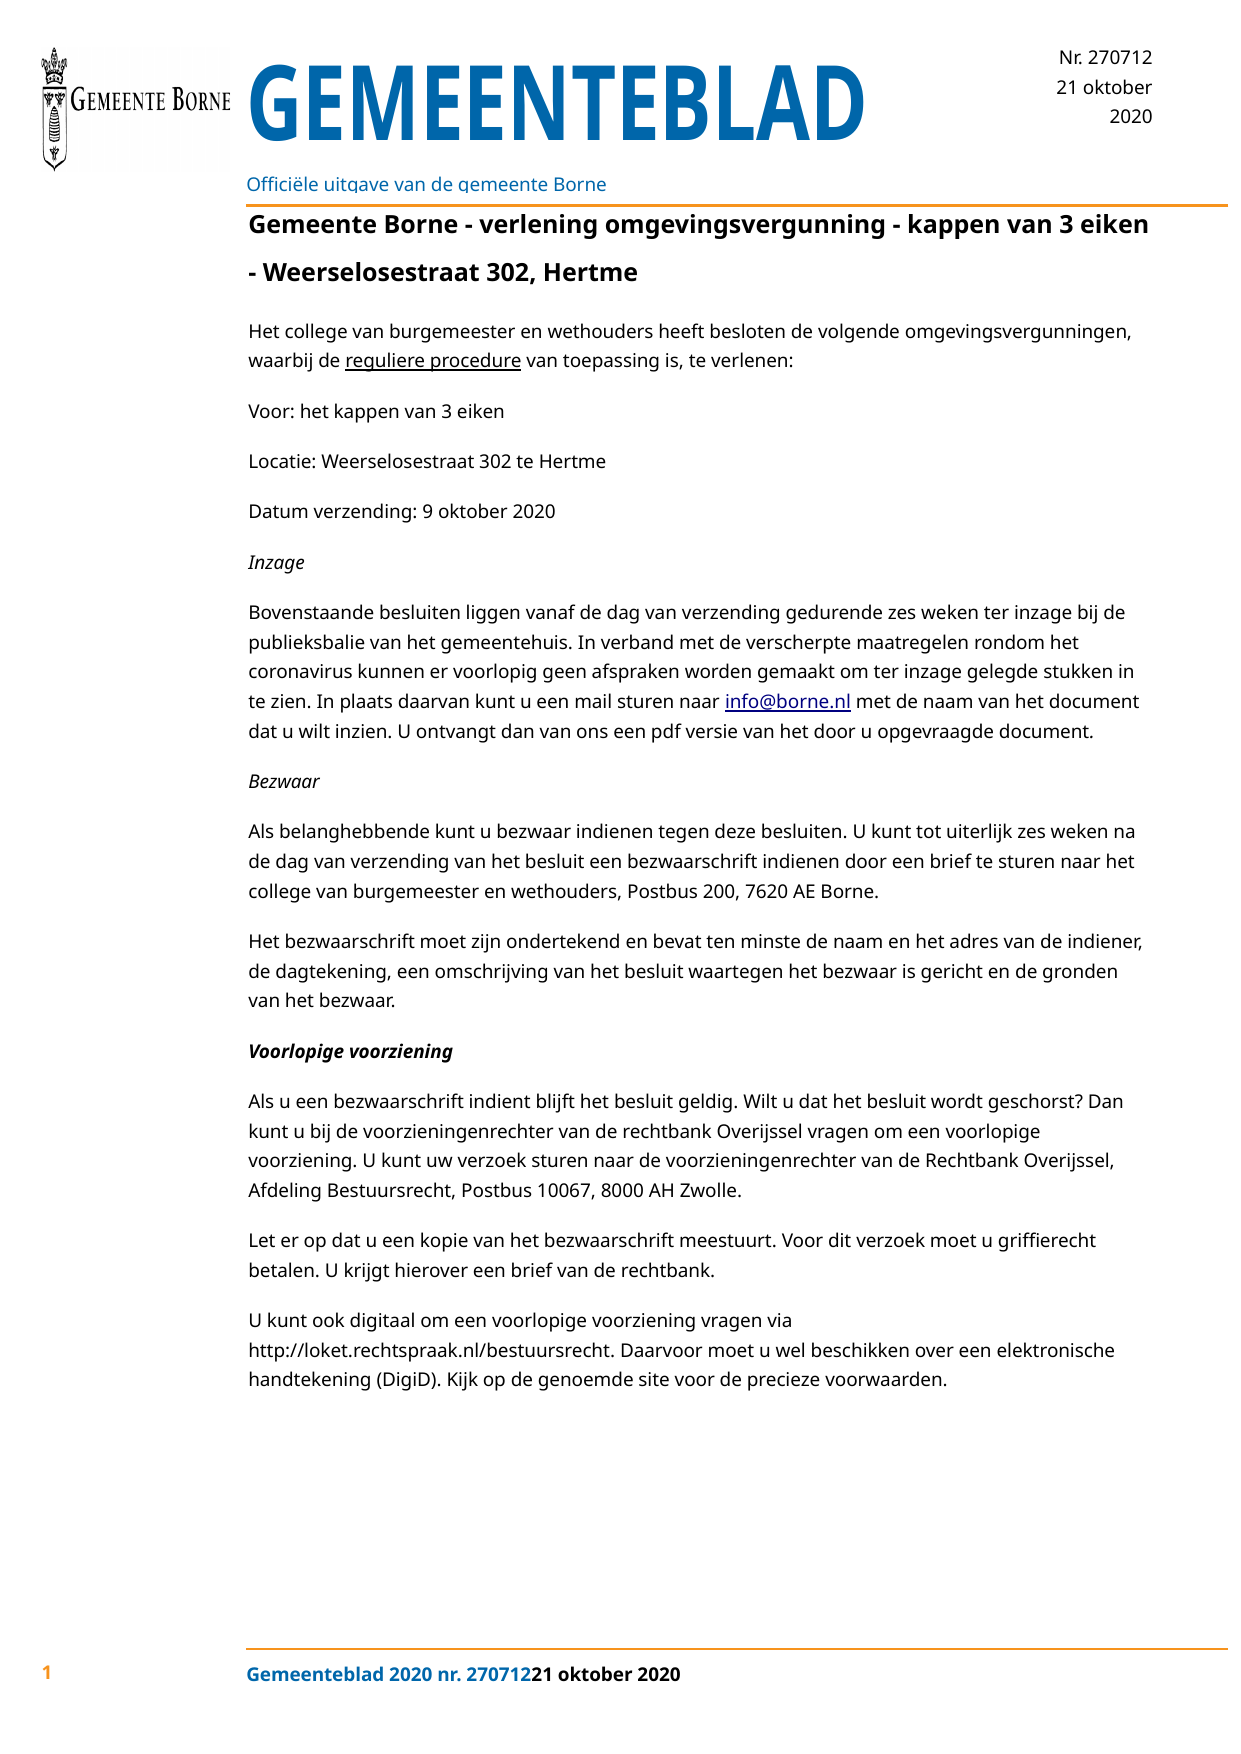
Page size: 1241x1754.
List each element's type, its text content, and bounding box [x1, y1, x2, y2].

picture [41, 47, 231, 172]
text Het bezwaarschrift moet zijn ondertekend en bevat ten minste de naam en het adres van de indiener, de dagtekening, een omschrijving van het besluit waartegen het bezwaar is gericht en de gronden van het bezwaar. [248, 928, 1152, 1013]
text Gemeente Borne - verlening omgevingsvergunning - kappen van 3 eiken - Weerselosestraat 302, Hertme [248, 207, 1152, 288]
text Inzage [248, 549, 1152, 575]
text U kunt ook digitaal om een voorlopige voorziening vragen via http://loket.rechtspraak.nl/bestuursrecht. Daarvoor moet u wel beschikken over een elektronische handtekening (DigiD). Kijk op de genoemde site voor de precieze voorwaarden. [248, 1307, 1152, 1392]
text Het college van burgemeester en wethouders heeft besloten de volgende omgevingsvergunningen, waarbij de reguliere procedure van toepassing is, te verlenen: [248, 318, 1152, 373]
text Voor: het kappen van 3 eiken [248, 398, 1152, 424]
text Locatie: Weerselosestraat 302 te Hertme [248, 448, 1152, 474]
text Bezwaar [248, 768, 1152, 794]
text Datum verzending: 9 oktober 2020 [248, 499, 1152, 524]
text Voorlopige voorziening [248, 1038, 1152, 1064]
text Als u een bezwaarschrift indient blijft het besluit geldig. Wilt u dat het besluit wordt geschorst? Dan kunt u bij de voorzieningenrechter van de rechtbank Overijssel vragen om een voorlopige voorziening. U kunt uw verzoek sturen naar de voorzieningenrechter van de Rechtbank Overijssel, Afdeling Bestuursrecht, Postbus 10067, 8000 AH Zwolle. [248, 1088, 1152, 1203]
text Let er op dat u een kopie van het bezwaarschrift meestuurt. Voor dit verzoek moet u griffierecht betalen. U krijgt hierover een brief van de rechtbank. [248, 1227, 1152, 1283]
text Als belanghebbende kunt u bezwaar indienen tegen deze besluiten. U kunt tot uiterlijk zes weken na de dag van verzending van het besluit een bezwaarschrift indienen door een brief te sturen naar het college van burgemeester en wethouders, Postbus 200, 7620 AE Borne. [248, 819, 1152, 904]
text Bovenstaande besluiten liggen vanaf de dag van verzending gedurende zes weken ter inzage bij de publieksbalie van het gemeentehuis. In verband met de verscherpte maatregelen rondom het coronavirus kunnen er voorlopig geen afspraken worden gemaakt om ter inzage gelegde stukken in te zien. In plaats daarvan kunt u een mail sturen naar info@borne.nl met de naam van het document dat u wilt inzien. U ontvangt dan van ons een pdf versie van het door u opgevraagde document. [248, 599, 1152, 744]
